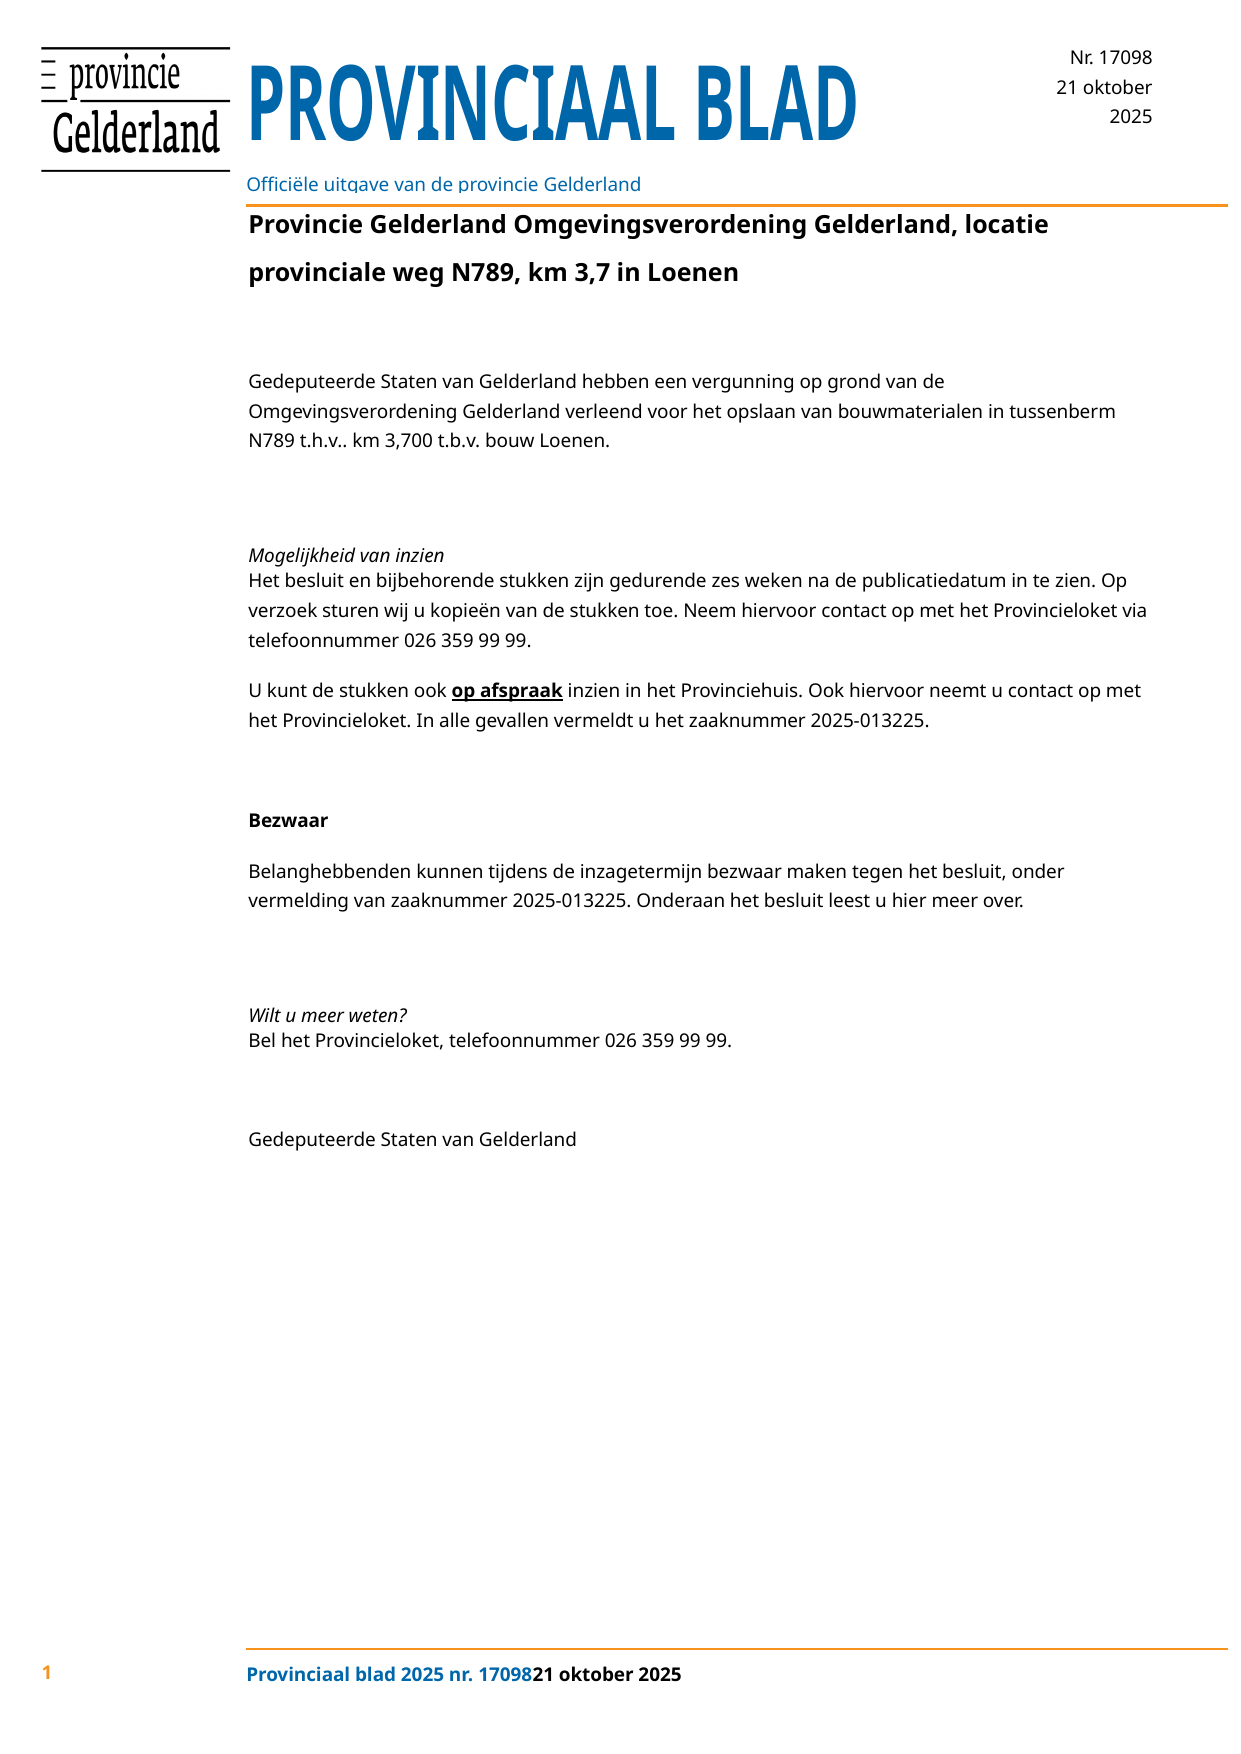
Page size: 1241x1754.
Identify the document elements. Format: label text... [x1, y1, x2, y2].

text Belanghebbenden kunnen tijdens de inzagetermijn bezwaar maken tegen het besluit, onder vermelding van zaaknummer 2025-013225. Onderaan het besluit leest u hier meer over. [248, 858, 1152, 913]
text Gedeputeerde Staten van Gelderland [248, 1126, 1152, 1152]
text Wilt u meer weten? [248, 1002, 1152, 1028]
text Mogelijkheid van inzien [248, 542, 1152, 568]
text Het besluit en bijbehorende stukken zijn gedurende zes weken na de publicatiedatum in te zien. Op verzoek sturen wij u kopieën van de stukken toe. Neem hiervoor contact op met het Provincieloket via telefoonnummer 026 359 99 99. [248, 568, 1152, 652]
picture [41, 47, 231, 172]
text Gedeputeerde Staten van Gelderland hebben een vergunning op grond van de Omgevingsverordening Gelderland verleend voor het opslaan van bouwmaterialen in tussenberm N789 t.h.v.. km 3,700 t.b.v. bouw Loenen. [248, 368, 1152, 453]
text U kunt de stukken ook op afspraak inzien in het Provinciehuis. Ook hiervoor neemt u contact op met het Provincieloket. In alle gevallen vermeldt u het zaaknummer 2025-013225. [248, 677, 1152, 732]
text Bezwaar [248, 808, 1152, 833]
text Bel het Provincieloket, telefoonnummer 026 359 99 99. [248, 1028, 1152, 1053]
text Provincie Gelderland Omgevingsverordening Gelderland, locatie provinciale weg N789, km 3,7 in Loenen [248, 207, 1152, 288]
